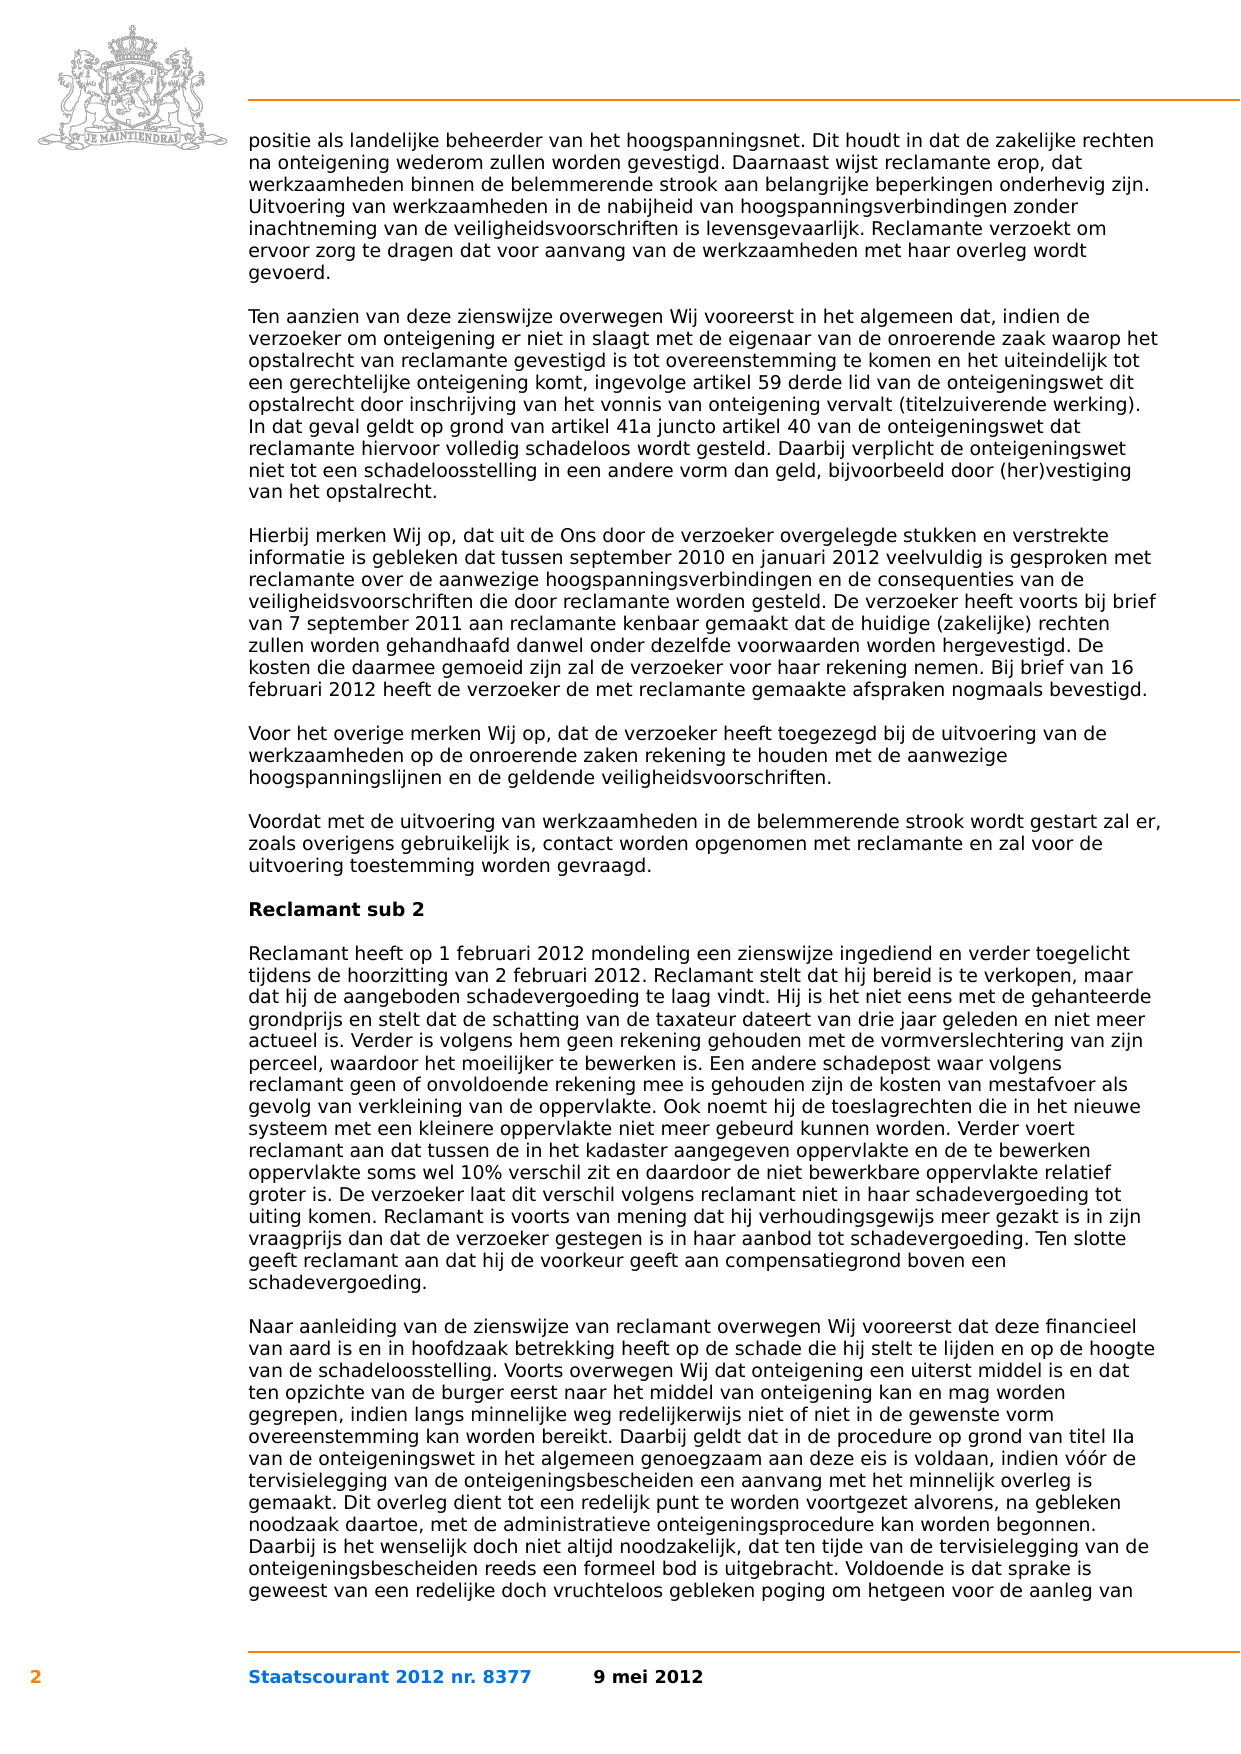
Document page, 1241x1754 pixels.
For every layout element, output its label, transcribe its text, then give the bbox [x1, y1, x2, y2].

text Reclamant heeft op 1 februari 2012 mondeling een zienswijze ingediend en verder toegelicht tijdens de hoorzitting van 2 februari 2012. Reclamant stelt dat hij bereid is te verkopen, maar dat hij de aangeboden schadevergoeding te laag vindt. Hij is het niet eens met de gehanteerde grondprijs en stelt dat de schatting van de taxateur dateert van drie jaar geleden en niet meer actueel is. Verder is volgens hem geen rekening gehouden met de vormverslechtering van zijn perceel, waardoor het moeilijker te bewerken is. Een andere schadepost waar volgens reclamant geen of onvoldoende rekening mee is gehouden zijn de kosten van mestafvoer als gevolg van verkleining van de oppervlakte. Ook noemt hij de toeslagrechten die in het nieuwe systeem met een kleinere oppervlakte niet meer gebeurd kunnen worden. Verder voert reclamant aan dat tussen de in het kadaster aangegeven oppervlakte en de te bewerken oppervlakte soms wel 10% verschil zit en daardoor de niet bewerkbare oppervlakte relatief groter is. De verzoeker laat dit verschil volgens reclamant niet in haar schadevergoeding tot uiting komen. Reclamant is voorts van mening dat hij verhoudingsgewijs meer gezakt is in zijn vraagprijs dan dat de verzoeker gestegen is in haar aanbod tot schadevergoeding. Ten slotte geeft reclamant aan dat hij de voorkeur geeft aan compensatiegrond boven een schadevergoeding. [248, 942, 1163, 1294]
text positie als landelijke beheerder van het hoogspanningsnet. Dit houdt in dat de zakelijke rechten na onteigening wederom zullen worden gevestigd. Daarnaast wijst reclamante erop, dat werkzaamheden binnen de belemmerende strook aan belangrijke beperkingen onderhevig zijn. Uitvoering van werkzaamheden in de nabijheid van hoogspanningsverbindingen zonder inachtneming van de veiligheidsvoorschriften is levensgevaarlijk. Reclamante verzoekt om ervoor zorg te dragen dat voor aanvang van de werkzaamheden met haar overleg wordt gevoerd. [248, 130, 1163, 284]
text Hierbij merken Wij op, dat uit de Ons door de verzoeker overgelegde stukken en verstrekte informatie is gebleken dat tussen september 2010 en januari 2012 veelvuldig is gesproken met reclamante over de aanwezige hoogspanningsverbindingen en de consequenties van de veiligheidsvoorschriften die door reclamante worden gesteld. De verzoeker heeft voorts bij brief van 7 september 2011 aan reclamante kenbaar gemaakt dat de huidige (zakelijke) rechten zullen worden gehandhaafd danwel onder dezelfde voorwaarden worden hergevestigd. De kosten die daarmee gemoeid zijn zal de verzoeker voor haar rekening nemen. Bij brief van 16 februari 2012 heeft de verzoeker de met reclamante gemaakte afspraken nogmaals bevestigd. [248, 525, 1163, 701]
text Naar aanleiding van de zienswijze van reclamant overwegen Wij vooreerst dat deze financieel van aard is en in hoofdzaak betrekking heeft op de schade die hij stelt te lijden en op de hoogte van de schadeloosstelling. Voorts overwegen Wij dat onteigening een uiterst middel is en dat ten opzichte van de burger eerst naar het middel van onteigening kan en mag worden gegrepen, indien langs minnelijke weg redelijkerwijs niet of niet in de gewenste vorm overeenstemming kan worden bereikt. Daarbij geldt dat in de procedure op grond van titel IIa van de onteigeningswet in het algemeen genoegzaam aan deze eis is voldaan, indien vóór de tervisielegging van de onteigeningsbescheiden een aanvang met het minnelijk overleg is gemaakt. Dit overleg dient tot een redelijk punt te worden voortgezet alvorens, na gebleken noodzaak daartoe, met de administratieve onteigeningsprocedure kan worden begonnen. Daarbij is het wenselijk doch niet altijd noodzakelijk, dat ten tijde van de tervisielegging van de onteigeningsbescheiden reeds een formeel bod is uitgebracht. Voldoende is dat sprake is geweest van een redelijke doch vruchteloos gebleken poging om hetgeen voor de aanleg van [248, 1316, 1163, 1602]
picture [38, 25, 227, 150]
text Ten aanzien van deze zienswijze overwegen Wij vooreerst in het algemeen dat, indien de verzoeker om onteigening er niet in slaagt met de eigenaar van de onroerende zaak waarop het opstalrecht van reclamante gevestigd is tot overeenstemming te komen en het uiteindelijk tot een gerechtelijke onteigening komt, ingevolge artikel 59 derde lid van de onteigeningswet dit opstalrecht door inschrijving van het vonnis van onteigening vervalt (titelzuiverende werking). In dat geval geldt op grond van artikel 41a juncto artikel 40 van de onteigeningswet dat reclamante hiervoor volledig schadeloos wordt gesteld. Daarbij verplicht de onteigeningswet niet tot een schadeloosstelling in een andere vorm dan geld, bijvoorbeeld door (her)vestiging van het opstalrecht. [248, 306, 1163, 503]
subtitle Reclamant sub 2 [248, 899, 1163, 921]
text Voordat met de uitvoering van werkzaamheden in de belemmerende strook wordt gestart zal er, zoals overigens gebruikelijk is, contact worden opgenomen met reclamante en zal voor de uitvoering toestemming worden gevraagd. [248, 811, 1163, 877]
text Voor het overige merken Wij op, dat de verzoeker heeft toegezegd bij de uitvoering van de werkzaamheden op de onroerende zaken rekening te houden met de aanwezige hoogspanningslijnen en de geldende veiligheidsvoorschriften. [248, 723, 1163, 789]
